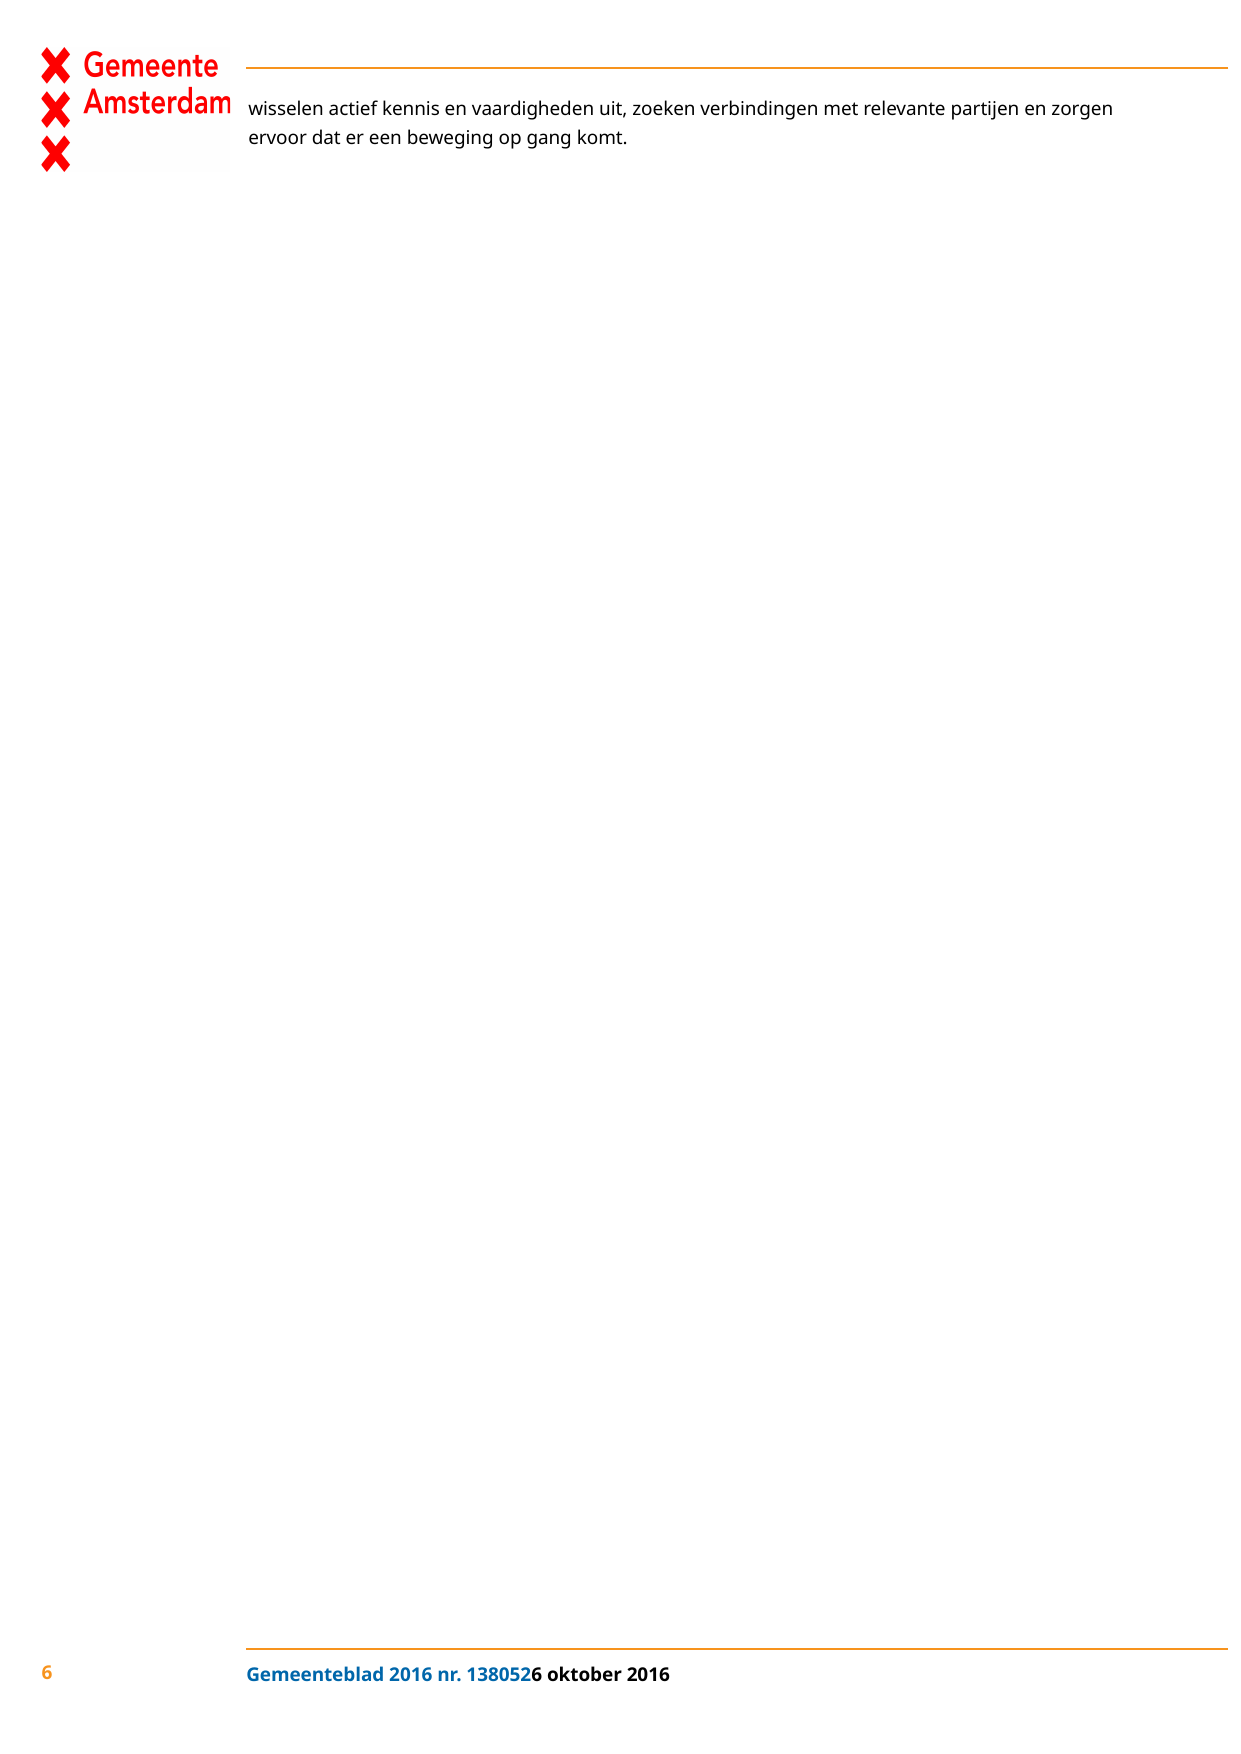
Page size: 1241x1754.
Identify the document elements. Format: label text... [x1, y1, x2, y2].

picture [41, 47, 231, 172]
text wisselen actief kennis en vaardigheden uit, zoeken verbindingen met relevante partijen en zorgen ervoor dat er een beweging op gang komt. [248, 95, 1152, 150]
